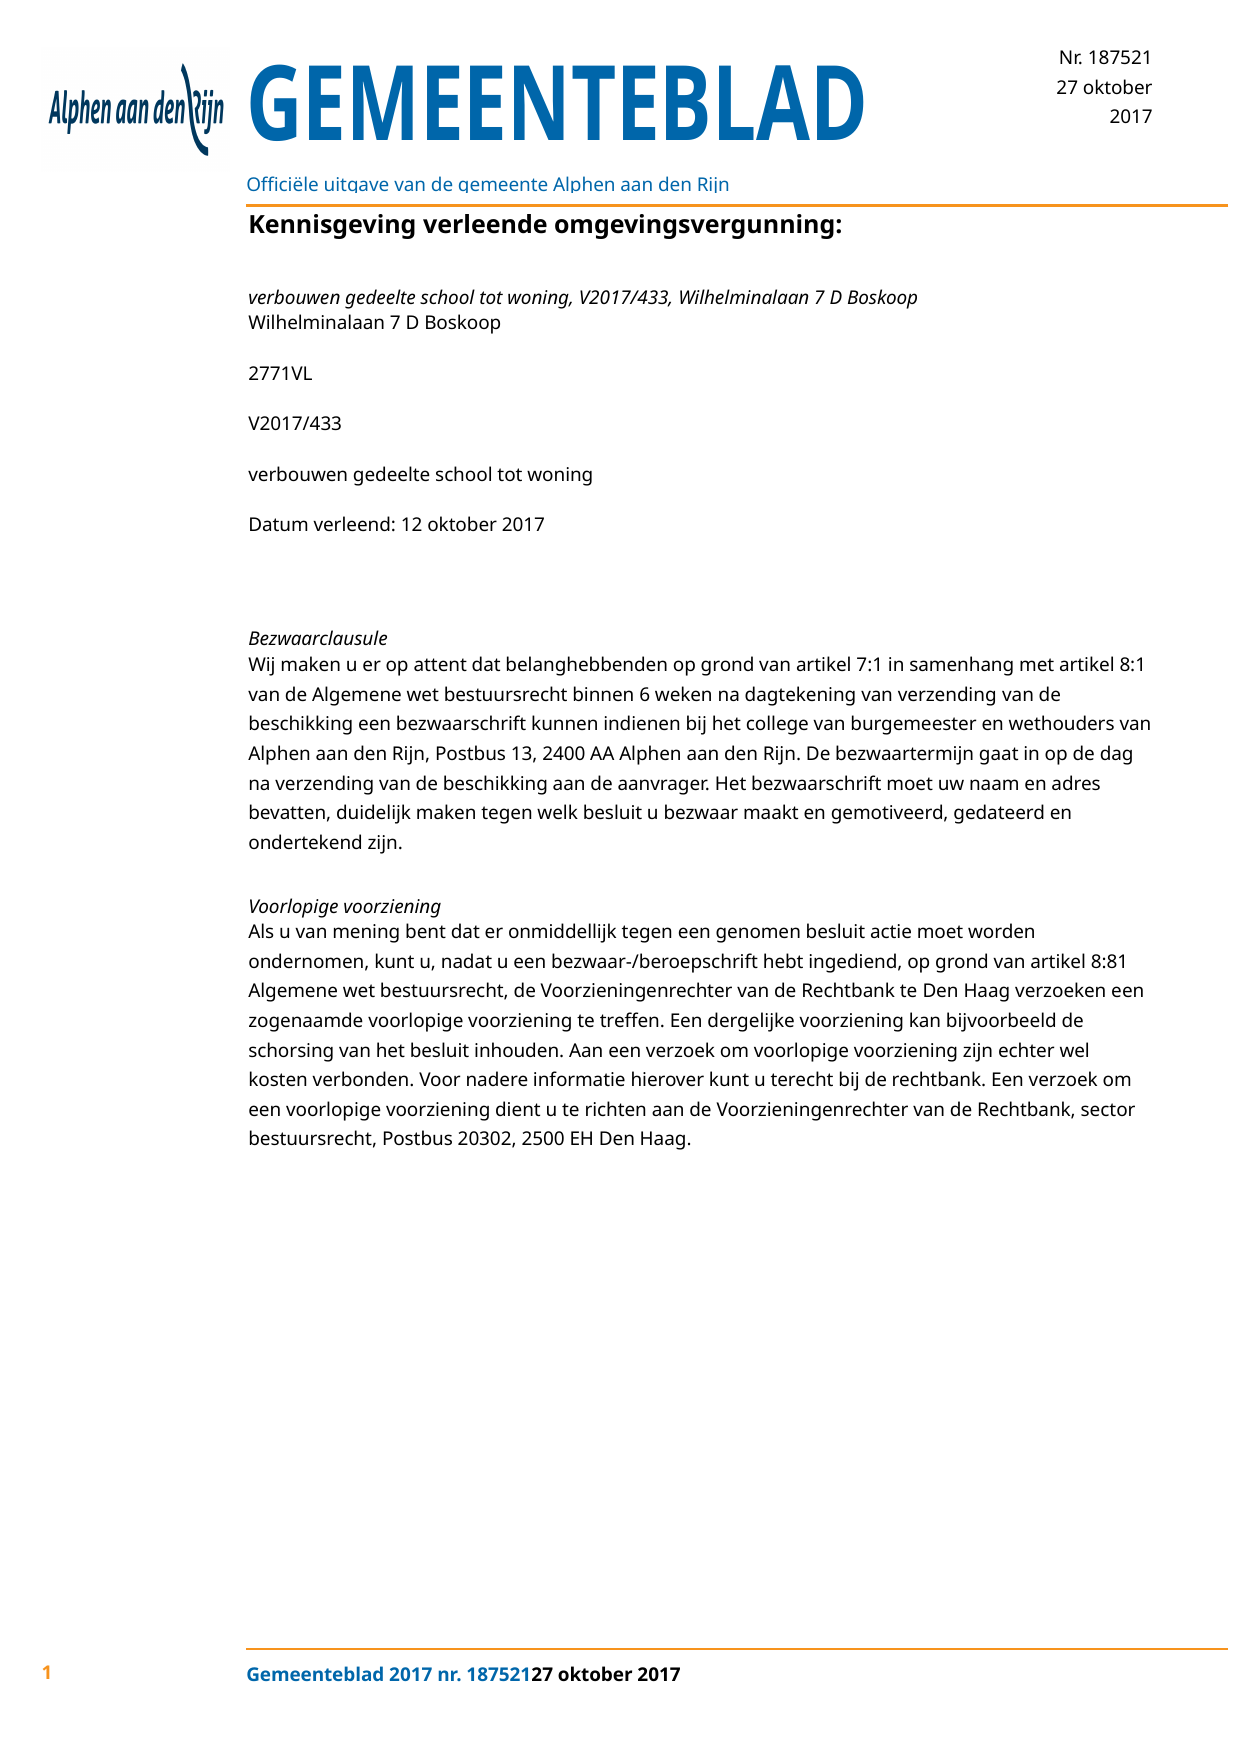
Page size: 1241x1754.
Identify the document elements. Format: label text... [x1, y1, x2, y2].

text Wilhelminalaan 7 D Boskoop [248, 309, 1152, 335]
text Wij maken u er op attent dat belanghebbenden op grond van artikel 7:1 in samenhang met artikel 8:1 van de Algemene wet bestuursrecht binnen 6 weken na dagtekening van verzending van de beschikking een bezwaarschrift kunnen indienen bij het college van burgemeester en wethouders van Alphen aan den Rijn, Postbus 13, 2400 AA Alphen aan den Rijn. De bezwaartermijn gaat in op de dag na verzending van de beschikking aan de aanvrager. Het bezwaarschrift moet uw naam en adres bevatten, duidelijk maken tegen welk besluit u bezwaar maakt en gemotiveerd, gedateerd en ondertekend zijn. [248, 651, 1152, 854]
text verbouwen gedeelte school tot woning [248, 461, 1152, 487]
text 2771VL [248, 360, 1152, 386]
text Bezwaarclausule [248, 626, 1152, 651]
text Voorlopige voorziening [248, 893, 1152, 918]
picture [41, 47, 231, 172]
text Als u van mening bent dat er onmiddellijk tegen een genomen besluit actie moet worden ondernomen, kunt u, nadat u een bezwaar-/beroepschrift hebt ingediend, op grond van artikel 8:81 Algemene wet bestuursrecht, de Voorzieningenrechter van de Rechtbank te Den Haag verzoeken een zogenaamde voorlopige voorziening te treffen. Een dergelijke voorziening kan bijvoorbeeld de schorsing van het besluit inhouden. Aan een verzoek om voorlopige voorziening zijn echter wel kosten verbonden. Voor nadere informatie hierover kunt u terecht bij de rechtbank. Een verzoek om een voorlopige voorziening dient u te richten aan de Voorzieningenrechter van de Rechtbank, sector bestuursrecht, Postbus 20302, 2500 EH Den Haag. [248, 918, 1152, 1151]
text Kennisgeving verleende omgevingsvergunning: [248, 207, 1152, 241]
text V2017/433 [248, 410, 1152, 436]
text verbouwen gedeelte school tot woning, V2017/433, Wilhelminalaan 7 D Boskoop [248, 284, 1152, 309]
text Datum verleend: 12 oktober 2017 [248, 511, 1152, 537]
